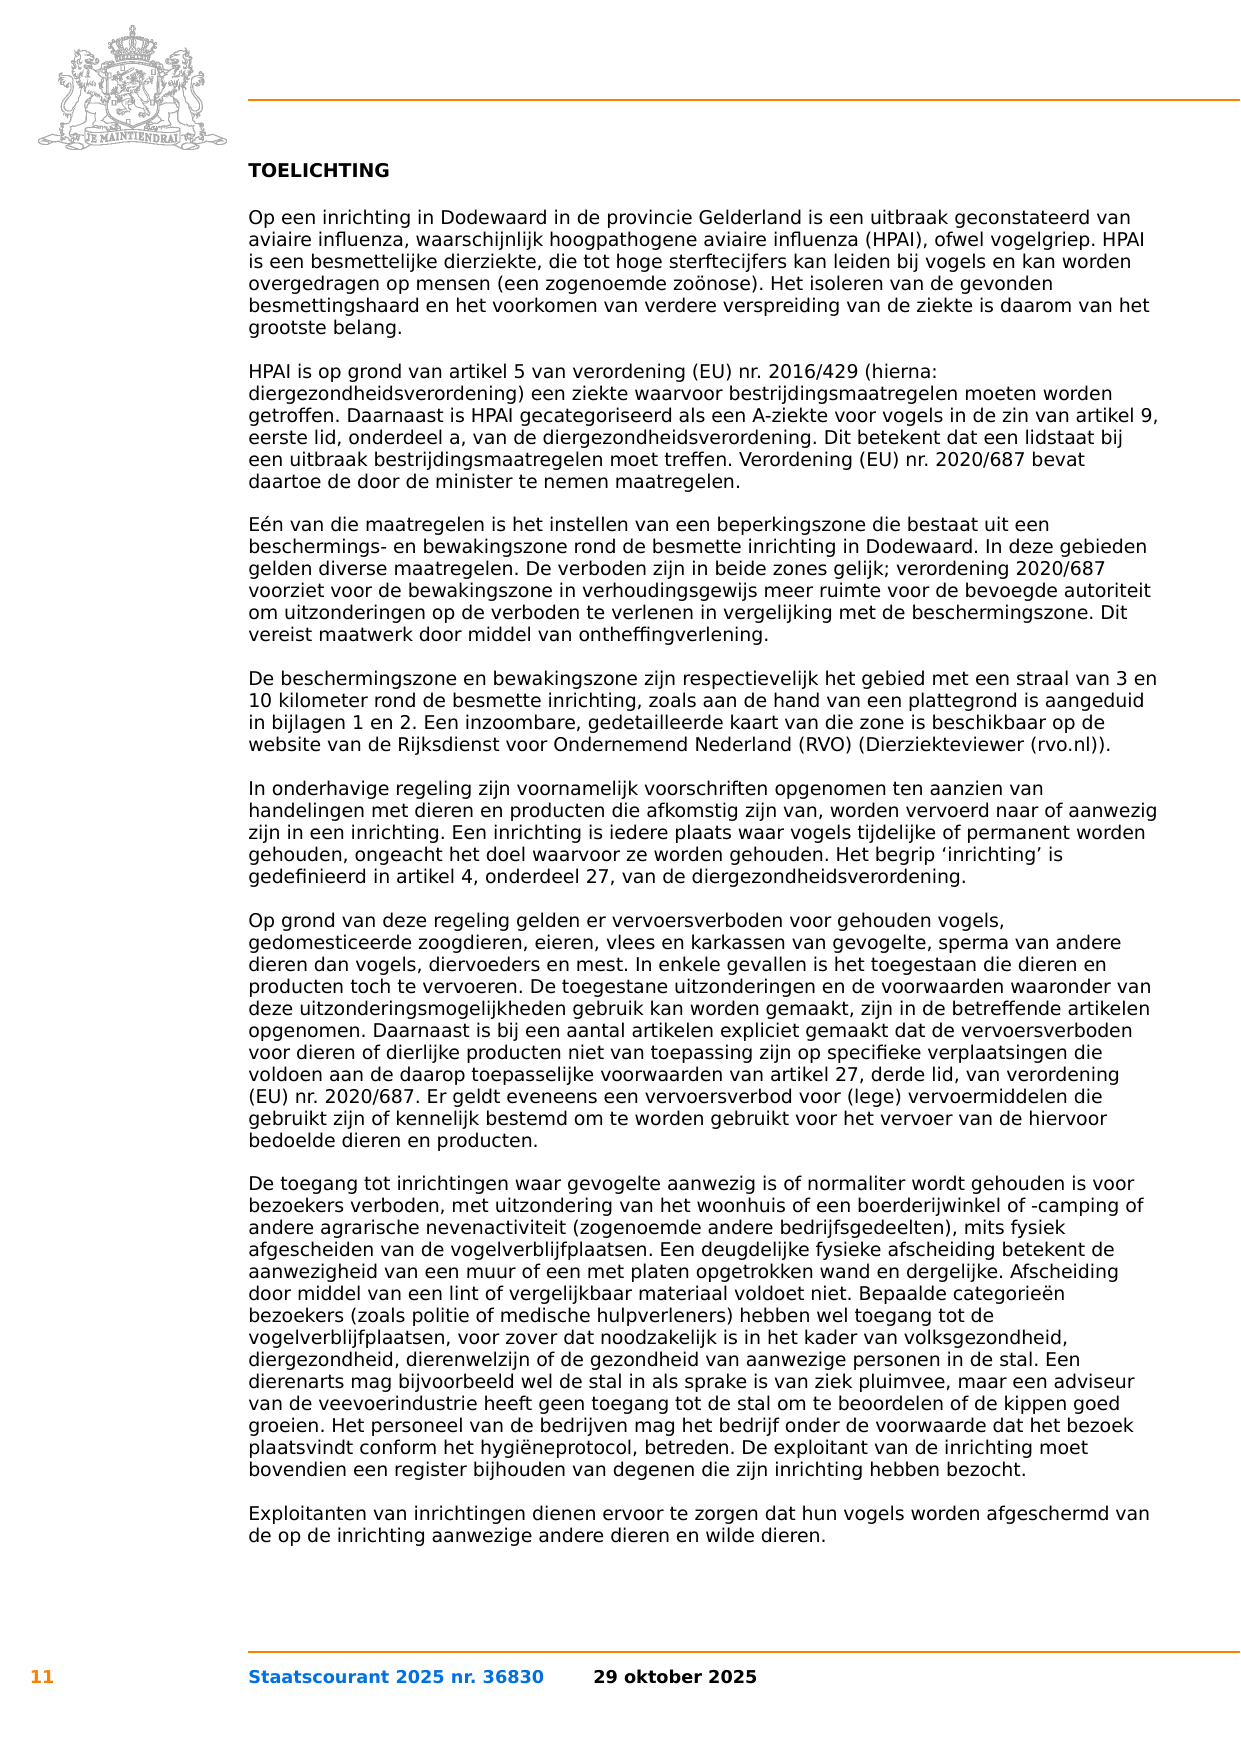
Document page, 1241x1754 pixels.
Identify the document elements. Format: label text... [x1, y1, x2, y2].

text De beschermingszone en bewakingszone zijn respectievelijk het gebied met een straal van 3 en 10 kilometer rond de besmette inrichting, zoals aan de hand van een plattegrond is aangeduid in bijlagen 1 en 2. Een inzoombare, gedetailleerde kaart van die zone is beschikbaar op de website van de Rijksdienst voor Ondernemend Nederland (RVO) (Dierziekteviewer (rvo.nl)). [248, 668, 1163, 756]
text Exploitanten van inrichtingen dienen ervoor te zorgen dat hun vogels worden afgeschermd van de op de inrichting aanwezige andere dieren en wilde dieren. [248, 1503, 1163, 1547]
text Eén van die maatregelen is het instellen van een beperkingszone die bestaat uit een beschermings- en bewakingszone rond de besmette inrichting in Dodewaard. In deze gebieden gelden diverse maatregelen. De verboden zijn in beide zones gelijk; verordening 2020/687 voorziet voor de bewakingszone in verhoudingsgewijs meer ruimte voor de bevoegde autoriteit om uitzonderingen op de verboden te verlenen in vergelijking met de beschermingszone. Dit vereist maatwerk door middel van ontheffingverlening. [248, 514, 1163, 646]
text In onderhavige regeling zijn voornamelijk voorschriften opgenomen ten aanzien van handelingen met dieren en producten die afkomstig zijn van, worden vervoerd naar of aanwezig zijn in een inrichting. Een inrichting is iedere plaats waar vogels tijdelijke of permanent worden gehouden, ongeacht het doel waarvoor ze worden gehouden. Het begrip ‘inrichting’ is gedefinieerd in artikel 4, onderdeel 27, van de diergezondheidsverordening. [248, 778, 1163, 888]
text De toegang tot inrichtingen waar gevogelte aanwezig is of normaliter wordt gehouden is voor bezoekers verboden, met uitzondering van het woonhuis of een boerderijwinkel of -camping of andere agrarische nevenactiviteit (zogenoemde andere bedrijfsgedeelten), mits fysiek afgescheiden van de vogelverblijfplaatsen. Een deugdelijke fysieke afscheiding betekent de aanwezigheid van een muur of een met platen opgetrokken wand en dergelijke. Afscheiding door middel van een lint of vergelijkbaar materiaal voldoet niet. Bepaalde categorieën bezoekers (zoals politie of medische hulpverleners) hebben wel toegang tot de vogelverblijfplaatsen, voor zover dat noodzakelijk is in het kader van volksgezondheid, diergezondheid, dierenwelzijn of de gezondheid van aanwezige personen in de stal. Een dierenarts mag bijvoorbeeld wel de stal in als sprake is van ziek pluimvee, maar een adviseur van de veevoerindustrie heeft geen toegang tot de stal om te beoordelen of de kippen goed groeien. Het personeel van de bedrijven mag het bedrijf onder de voorwaarde dat het bezoek plaatsvindt conform het hygiëneprotocol, betreden. De exploitant van de inrichting moet bovendien een register bijhouden van degenen die zijn inrichting hebben bezocht. [248, 1173, 1163, 1481]
text Op een inrichting in Dodewaard in de provincie Gelderland is een uitbraak geconstateerd van aviaire influenza, waarschijnlijk hoogpathogene aviaire influenza (HPAI), ofwel vogelgriep. HPAI is een besmettelijke dierziekte, die tot hoge sterftecijfers kan leiden bij vogels en kan worden overgedragen op mensen (een zogenoemde zoönose). Het isoleren van de gevonden besmettingshaard en het voorkomen van verdere verspreiding van de ziekte is daarom van het grootste belang. [248, 207, 1163, 339]
picture [38, 25, 227, 150]
subtitle TOELICHTING [248, 160, 1163, 182]
text HPAI is op grond van artikel 5 van verordening (EU) nr. 2016/429 (hierna: diergezondheidsverordening) een ziekte waarvoor bestrijdingsmaatregelen moeten worden getroffen. Daarnaast is HPAI gecategoriseerd als een A-ziekte voor vogels in de zin van artikel 9, eerste lid, onderdeel a, van de diergezondheidsverordening. Dit betekent dat een lidstaat bij een uitbraak bestrijdingsmaatregelen moet treffen. Verordening (EU) nr. 2020/687 bevat daartoe de door de minister te nemen maatregelen. [248, 361, 1163, 492]
text Op grond van deze regeling gelden er vervoersverboden voor gehouden vogels, gedomesticeerde zoogdieren, eieren, vlees en karkassen van gevogelte, sperma van andere dieren dan vogels, diervoeders en mest. In enkele gevallen is het toegestaan die dieren en producten toch te vervoeren. De toegestane uitzonderingen en de voorwaarden waaronder van deze uitzonderingsmogelijkheden gebruik kan worden gemaakt, zijn in de betreffende artikelen opgenomen. Daarnaast is bij een aantal artikelen expliciet gemaakt dat de vervoersverboden voor dieren of dierlijke producten niet van toepassing zijn op specifieke verplaatsingen die voldoen aan de daarop toepasselijke voorwaarden van artikel 27, derde lid, van verordening (EU) nr. 2020/687. Er geldt eveneens een vervoersverbod voor (lege) vervoermiddelen die gebruikt zijn of kennelijk bestemd om te worden gebruikt voor het vervoer van de hiervoor bedoelde dieren en producten. [248, 910, 1163, 1151]
